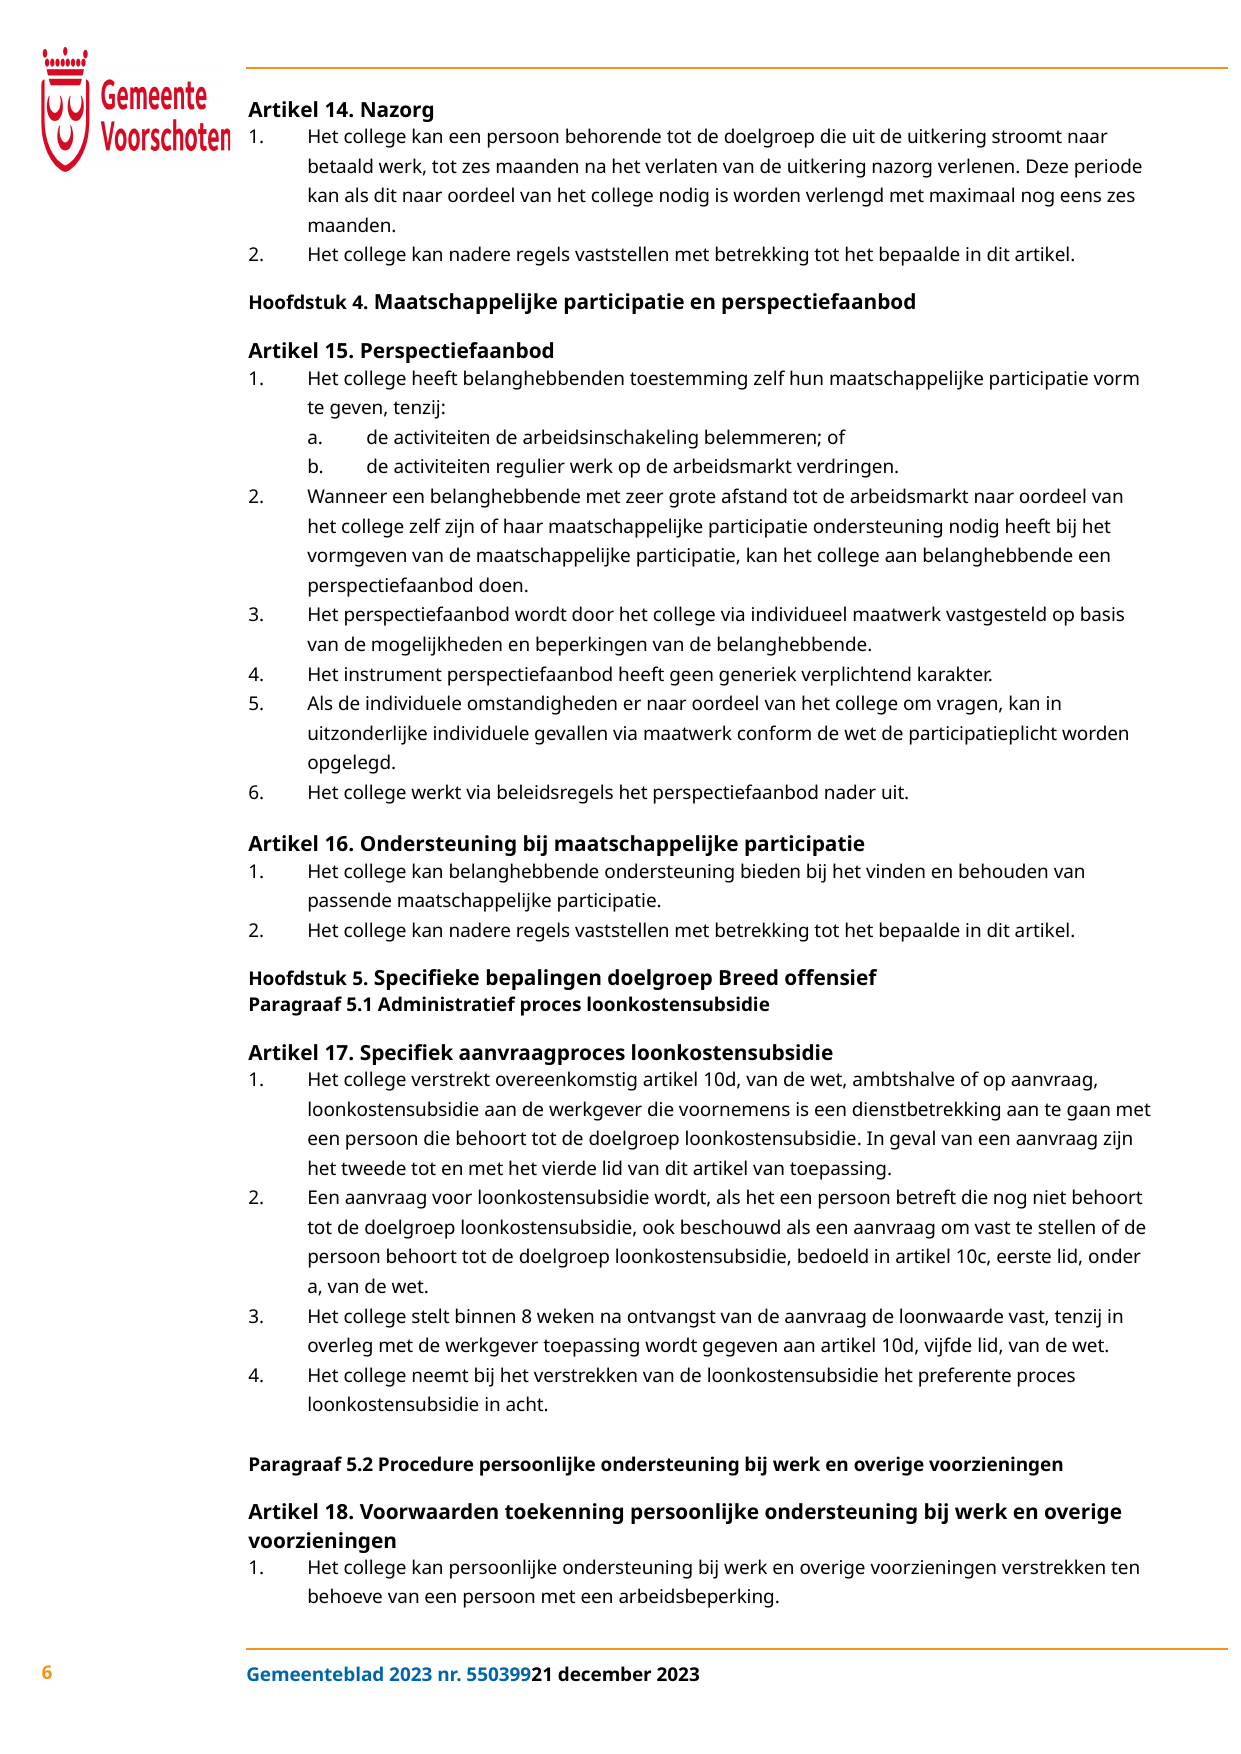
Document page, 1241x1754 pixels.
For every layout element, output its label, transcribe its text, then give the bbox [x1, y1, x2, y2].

list Het college stelt binnen 8 weken na ontvangst van de aanvraag de loonwaarde vast, tenzij in overleg met de werkgever toepassing wordt gegeven aan artikel 10d, vijfde lid, van de wet. [248, 1303, 1152, 1358]
list Het instrument perspectiefaanbod heeft geen generiek verplichtend karakter. [248, 661, 1152, 686]
list Als de individuele omstandigheden er naar oordeel van het college om vragen, kan in uitzonderlijke individuele gevallen via maatwerk conform de wet de participatieplicht worden opgelegd. [248, 690, 1152, 775]
list Het college werkt via beleidsregels het perspectiefaanbod nader uit. [248, 779, 1152, 805]
list Het college kan belanghebbende ondersteuning bieden bij het vinden en behouden van passende maatschappelijke participatie. [248, 858, 1152, 913]
list Wanneer een belanghebbende met zeer grote afstand tot de arbeidsmarkt naar oordeel van het college zelf zijn of haar maatschappelijke participatie ondersteuning nodig heeft bij het vormgeven van de maatschappelijke participatie, kan het college aan belanghebbende een perspectiefaanbod doen. [248, 483, 1152, 598]
picture [41, 47, 231, 172]
list Het college kan persoonlijke ondersteuning bij werk en overige voorzieningen verstrekken ten behoeve van een persoon met een arbeidsbeperking. [248, 1554, 1152, 1609]
list Het college kan nadere regels vaststellen met betrekking tot het bepaalde in dit artikel. [248, 917, 1152, 943]
list Een aanvraag voor loonkostensubsidie wordt, als het een persoon betreft die nog niet behoort tot de doelgroep loonkostensubsidie, ook beschouwd als een aanvraag om vast te stellen of de persoon behoort tot de doelgroep loonkostensubsidie, bedoeld in artikel 10c, eerste lid, onder a, van de wet. [248, 1184, 1152, 1299]
text Hoofdstuk 5. Specifieke bepalingen doelgroep Breed offensief [248, 963, 1152, 991]
text Artikel 14. Nazorg [248, 95, 1152, 123]
list Het college kan nadere regels vaststellen met betrekking tot het bepaalde in dit artikel. [248, 242, 1152, 267]
list Het college heeft belanghebbenden toestemming zelf hun maatschappelijke participatie vorm te geven, tenzij: [248, 365, 1152, 420]
list de activiteiten de arbeidsinschakeling belemmeren; of [307, 424, 1152, 450]
text Hoofdstuk 4. Maatschappelijke participatie en perspectiefaanbod [248, 287, 1152, 316]
text Artikel 15. Perspectiefaanbod [248, 336, 1152, 365]
list Het college neemt bij het verstrekken van de loonkostensubsidie het preferente proces loonkostensubsidie in acht. [248, 1362, 1152, 1417]
list Het college verstrekt overeenkomstig artikel 10d, van de wet, ambtshalve of op aanvraag, loonkostensubsidie aan de werkgever die voornemens is een dienstbetrekking aan te gaan met een persoon die behoort tot de doelgroep loonkostensubsidie. In geval van een aanvraag zijn het tweede tot en met het vierde lid van dit artikel van toepassing. [248, 1066, 1152, 1181]
text Paragraaf 5.1 Administratief proces loonkostensubsidie [248, 991, 1152, 1017]
list de activiteiten regulier werk op de arbeidsmarkt verdringen. [307, 454, 1152, 479]
text Artikel 17. Specifiek aanvraagproces loonkostensubsidie [248, 1038, 1152, 1066]
text Paragraaf 5.2 Procedure persoonlijke ondersteuning bij werk en overige voorzieningen [248, 1451, 1152, 1476]
list Het perspectiefaanbod wordt door het college via individueel maatwerk vastgesteld op basis van de mogelijkheden en beperkingen van de belanghebbende. [248, 602, 1152, 657]
text Artikel 16. Ondersteuning bij maatschappelijke participatie [248, 829, 1152, 858]
text Artikel 18. Voorwaarden toekenning persoonlijke ondersteuning bij werk en overige voorzieningen [248, 1497, 1152, 1554]
list Het college kan een persoon behorende tot de doelgroep die uit de uitkering stroomt naar betaald werk, tot zes maanden na het verlaten van de uitkering nazorg verlenen. Deze periode kan als dit naar oordeel van het college nodig is worden verlengd met maximaal nog eens zes maanden. [248, 123, 1152, 238]
